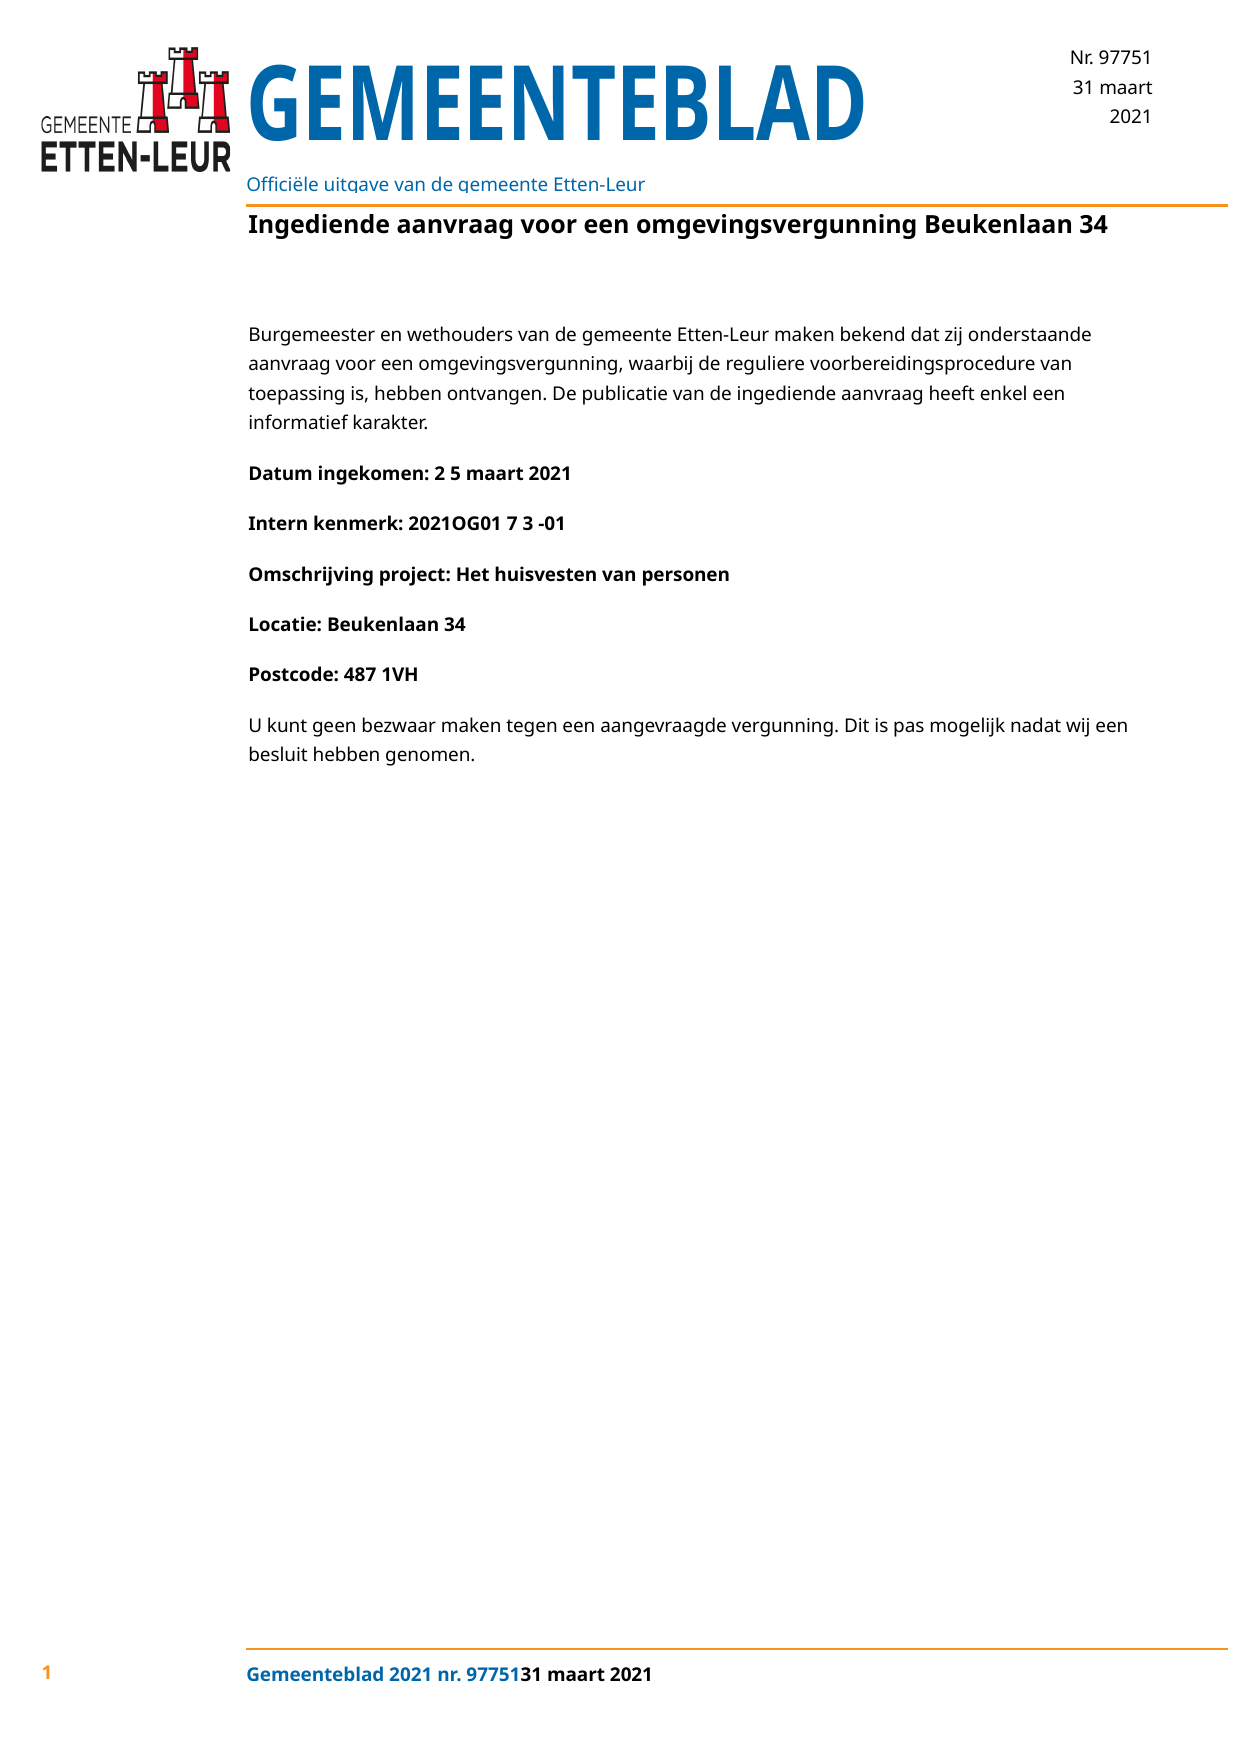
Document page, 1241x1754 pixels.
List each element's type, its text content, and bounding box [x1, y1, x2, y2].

text Datum ingekomen: 2 5 maart 2021 [248, 460, 1152, 486]
text Locatie: Beukenlaan 34 [248, 611, 1152, 637]
picture [41, 47, 231, 172]
text Omschrijving project: Het huisvesten van personen [248, 561, 1152, 586]
text U kunt geen bezwaar maken tegen een aangevraagde vergunning. Dit is pas mogelijk nadat wij een besluit hebben genomen. [248, 712, 1152, 767]
text Postcode: 487 1VH [248, 662, 1152, 687]
text Ingediende aanvraag voor een omgevingsvergunning Beukenlaan 34 [248, 207, 1152, 241]
text Burgemeester en wethouders van de gemeente Etten-Leur maken bekend dat zij onderstaande aanvraag voor een omgevingsvergunning, waarbij de reguliere voorbereidingsprocedure van toepassing is, hebben ontvangen. De publicatie van de ingediende aanvraag heeft enkel een informatief karakter. [248, 321, 1152, 435]
text Intern kenmerk: 2021OG01 7 3 -01 [248, 510, 1152, 536]
